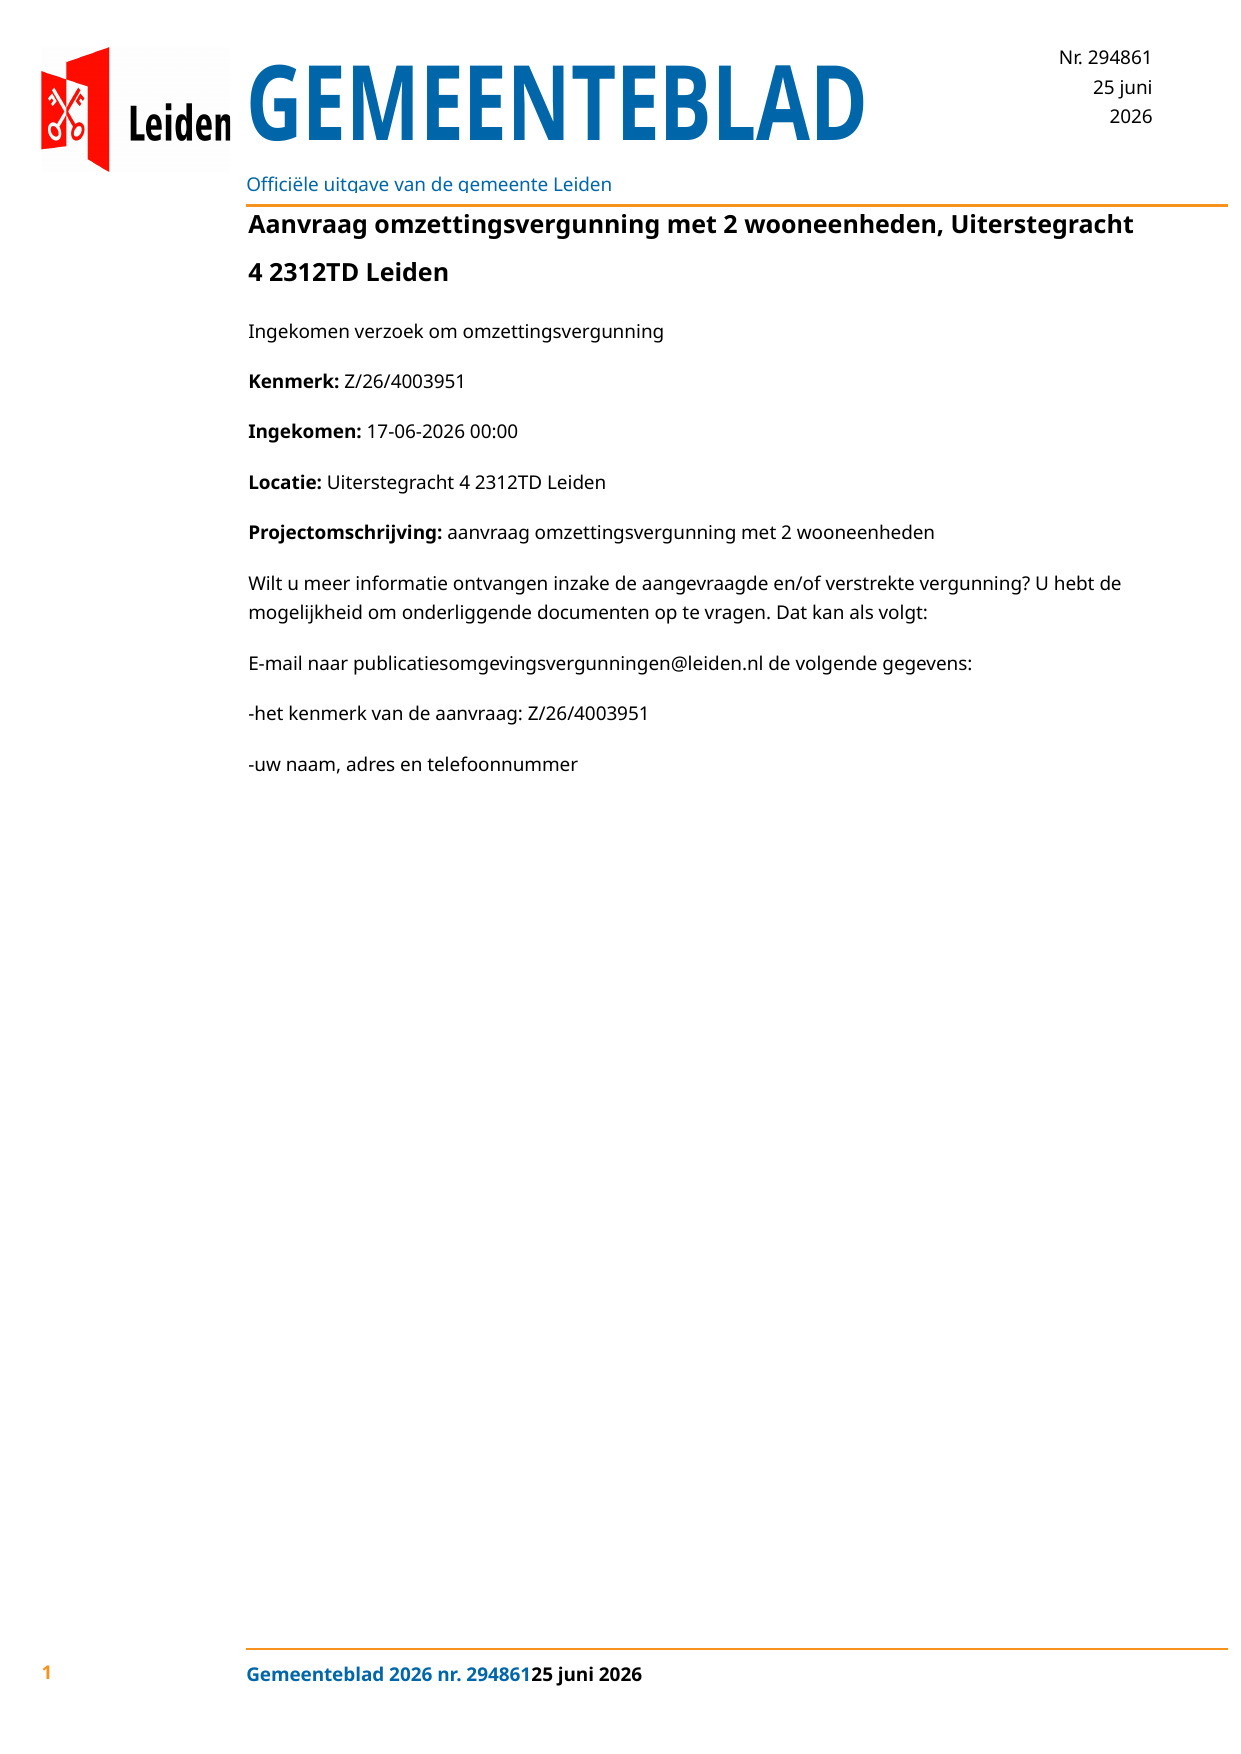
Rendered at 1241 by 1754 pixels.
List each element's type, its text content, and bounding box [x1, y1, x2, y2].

text Wilt u meer informatie ontvangen inzake de aangevraagde en/of verstrekte vergunning? U hebt de mogelijkheid om onderliggende documenten op te vragen. Dat kan als volgt: [248, 570, 1152, 625]
text Ingekomen: 17-06-2026 00:00 [248, 419, 1152, 444]
picture [41, 47, 231, 172]
text -het kenmerk van de aanvraag: Z/26/4003951 [248, 700, 1152, 726]
text Ingekomen verzoek om omzettingsvergunning [248, 318, 1152, 344]
text E-mail naar publicatiesomgevingsvergunningen@leiden.nl de volgende gegevens: [248, 650, 1152, 676]
text -uw naam, adres en telefoonnummer [248, 751, 1152, 777]
text Aanvraag omzettingsvergunning met 2 wooneenheden, Uiterstegracht 4 2312TD Leiden [248, 207, 1152, 288]
text Kenmerk: Z/26/4003951 [248, 368, 1152, 394]
text Locatie: Uiterstegracht 4 2312TD Leiden [248, 469, 1152, 495]
text Projectomschrijving: aanvraag omzettingsvergunning met 2 wooneenheden [248, 519, 1152, 545]
